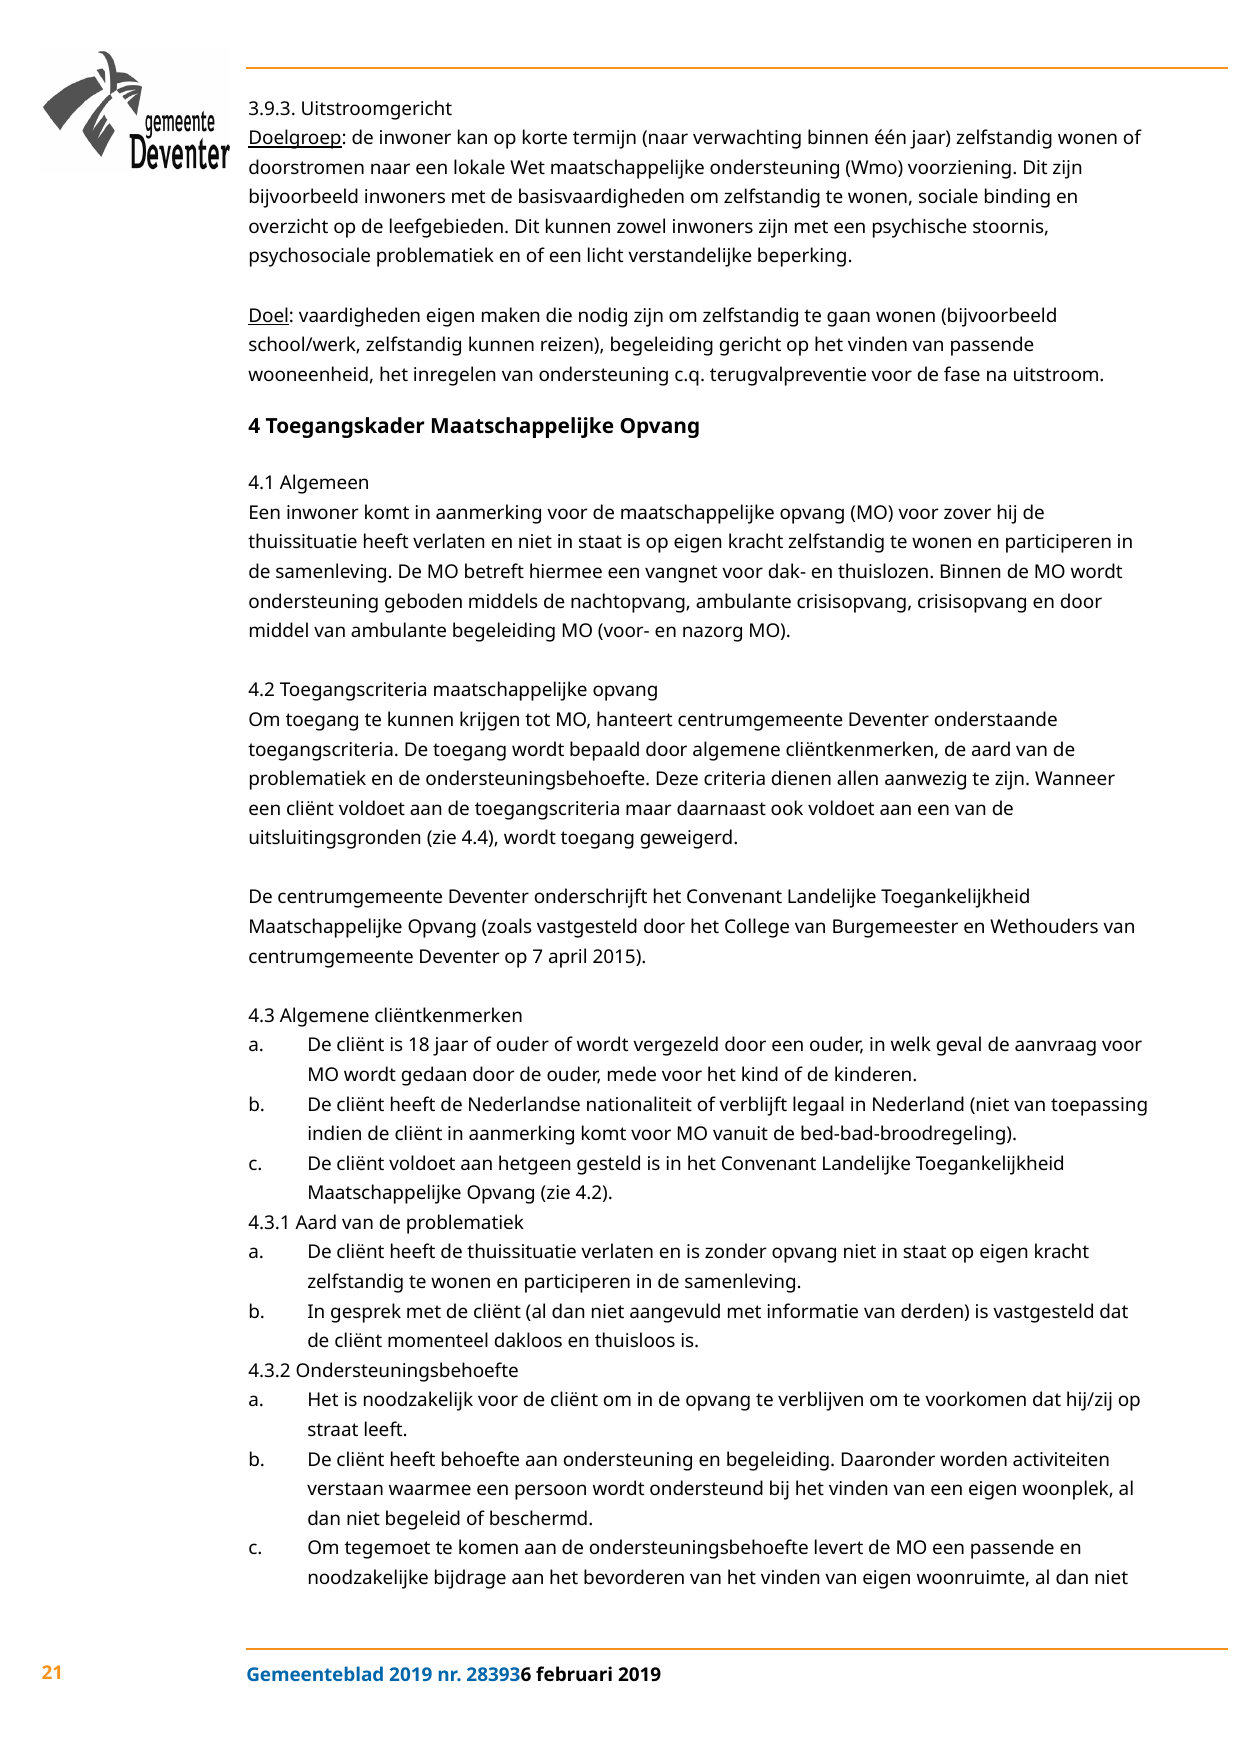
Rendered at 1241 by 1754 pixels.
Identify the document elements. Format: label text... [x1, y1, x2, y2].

text 4.1 Algemeen [248, 469, 1152, 495]
list De cliënt heeft behoefte aan ondersteuning en begeleiding. Daaronder worden activiteiten verstaan waarmee een persoon wordt ondersteund bij het vinden van een eigen woonplek, al dan niet begeleid of beschermd. [248, 1446, 1152, 1531]
list De cliënt heeft de thuissituatie verlaten en is zonder opvang niet in staat op eigen kracht zelfstandig te wonen en participeren in de samenleving. [248, 1239, 1152, 1294]
text De centrumgemeente Deventer onderschrijft het Convenant Landelijke Toegankelijkheid Maatschappelijke Opvang (zoals vastgesteld door het College van Burgemeester en Wethouders van centrumgemeente Deventer op 7 april 2015). [248, 884, 1152, 968]
picture [41, 47, 231, 172]
text Om toegang te kunnen krijgen tot MO, hanteert centrumgemeente Deventer onderstaande toegangscriteria. De toegang wordt bepaald door algemene cliëntkenmerken, de aard van de problematiek en de ondersteuningsbehoefte. Deze criteria dienen allen aanwezig te zijn. Wanneer een cliënt voldoet aan de toegangscriteria maar daarnaast ook voldoet aan een van de uitsluitingsgronden (zie 4.4), wordt toegang geweigerd. [248, 706, 1152, 850]
text Doelgroep: de inwoner kan op korte termijn (naar verwachting binnen één jaar) zelfstandig wonen of doorstromen naar een lokale Wet maatschappelijke ondersteuning (Wmo) voorziening. Dit zijn bijvoorbeeld inwoners met de basisvaardigheden om zelfstandig te wonen, sociale binding en overzicht op de leefgebieden. Dit kunnen zowel inwoners zijn met een psychische stoornis, psychosociale problematiek en of een licht verstandelijke beperking. [248, 124, 1152, 268]
list De cliënt voldoet aan hetgeen gesteld is in het Convenant Landelijke Toegankelijkheid Maatschappelijke Opvang (zie 4.2). [248, 1150, 1152, 1205]
list De cliënt heeft de Nederlandse nationaliteit of verblijft legaal in Nederland (niet van toepassing indien de cliënt in aanmerking komt voor MO vanuit de bed-bad-broodregeling). [248, 1091, 1152, 1146]
text 4.3.1 Aard van de problematiek [248, 1209, 1152, 1235]
list De cliënt is 18 jaar of ouder of wordt vergezeld door een ouder, in welk geval de aanvraag voor MO wordt gedaan door de ouder, mede voor het kind of de kinderen. [248, 1032, 1152, 1087]
text 4.2 Toegangscriteria maatschappelijke opvang [248, 677, 1152, 702]
text Doel: vaardigheden eigen maken die nodig zijn om zelfstandig te gaan wonen (bijvoorbeeld school/werk, zelfstandig kunnen reizen), begeleiding gericht op het vinden van passende wooneenheid, het inregelen van ondersteuning c.q. terugvalpreventie voor de fase na uitstroom. [248, 302, 1152, 387]
text 4 Toegangskader Maatschappelijke Opvang [248, 411, 1152, 440]
list In gesprek met de cliënt (al dan niet aangevuld met informatie van derden) is vastgesteld dat de cliënt momenteel dakloos en thuisloos is. [248, 1298, 1152, 1353]
text 3.9.3. Uitstroomgericht [248, 95, 1152, 121]
list Om tegemoet te komen aan de ondersteuningsbehoefte levert de MO een passende en noodzakelijke bijdrage aan het bevorderen van het vinden van eigen woonruimte, al dan niet [248, 1534, 1152, 1590]
text 4.3 Algemene cliëntkenmerken [248, 1002, 1152, 1028]
text 4.3.2 Ondersteuningsbehoefte [248, 1357, 1152, 1383]
text Een inwoner komt in aanmerking voor de maatschappelijke opvang (MO) voor zover hij de thuissituatie heeft verlaten en niet in staat is op eigen kracht zelfstandig te wonen en participeren in de samenleving. De MO betreft hiermee een vangnet voor dak- en thuislozen. Binnen de MO wordt ondersteuning geboden middels de nachtopvang, ambulante crisisopvang, crisisopvang en door middel van ambulante begeleiding MO (voor- en nazorg MO). [248, 499, 1152, 643]
list Het is noodzakelijk voor de cliënt om in de opvang te verblijven om te voorkomen dat hij/zij op straat leeft. [248, 1387, 1152, 1442]
